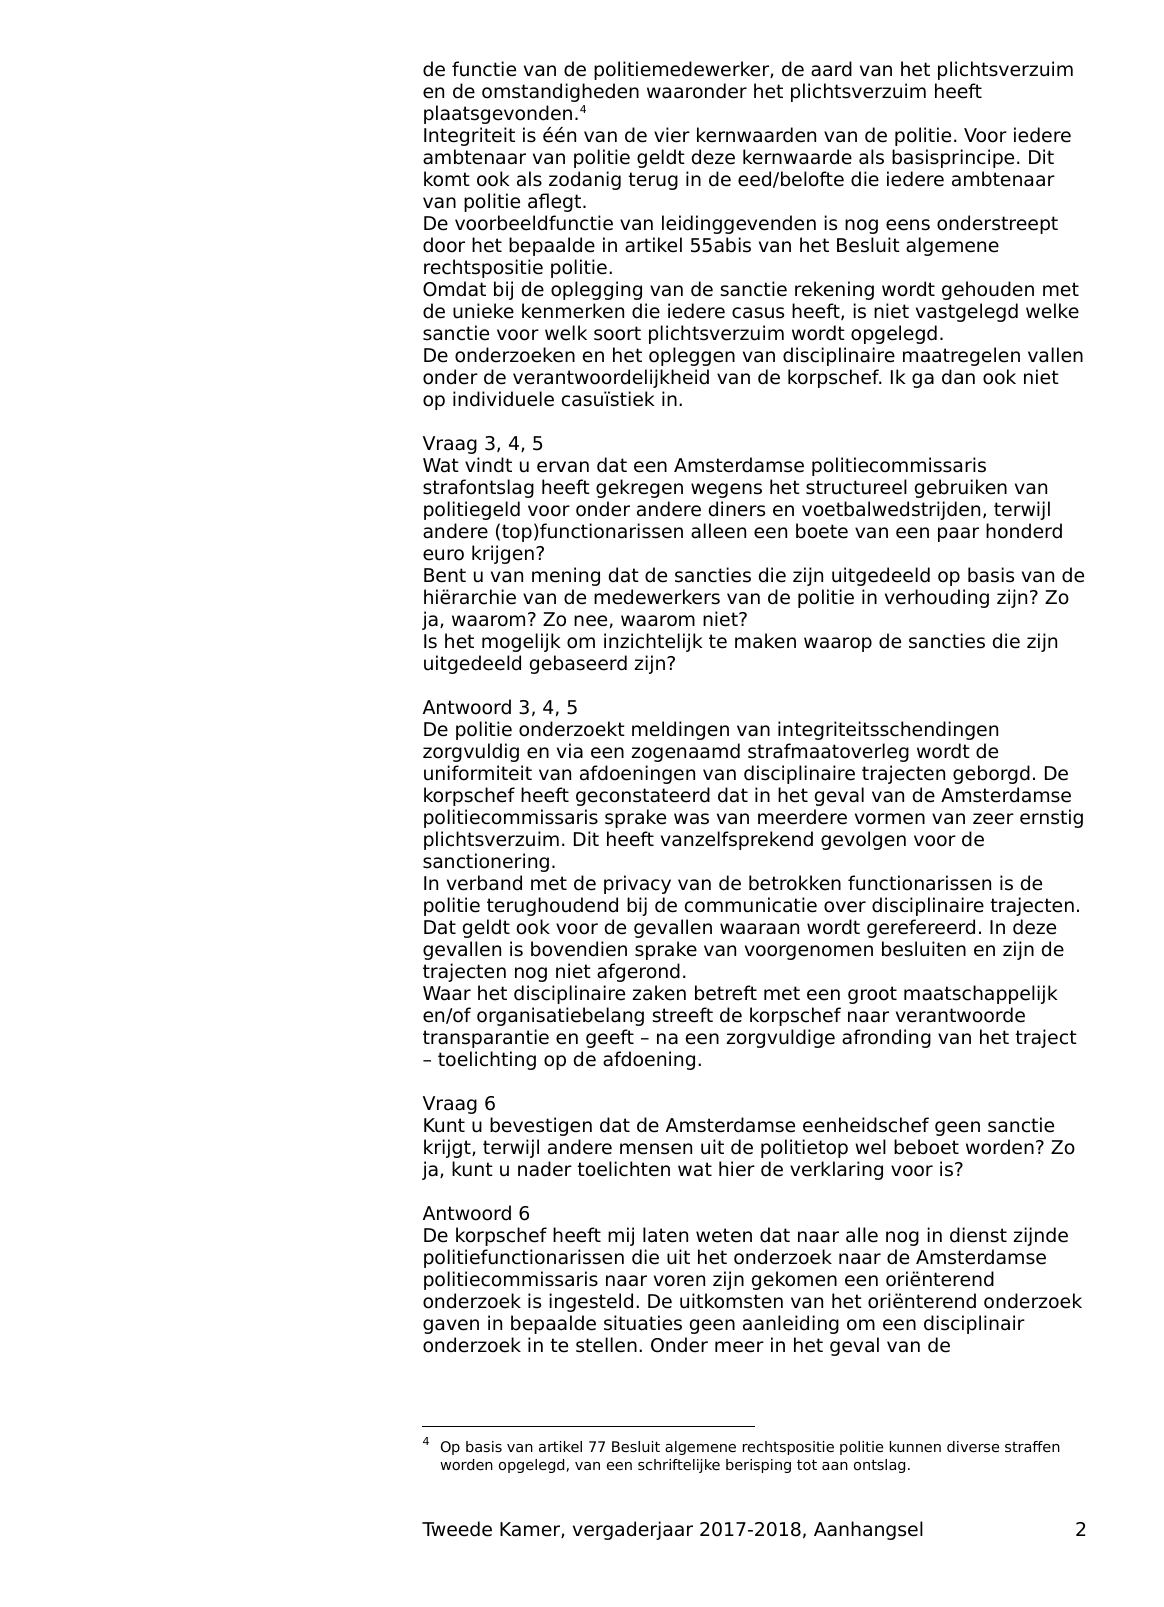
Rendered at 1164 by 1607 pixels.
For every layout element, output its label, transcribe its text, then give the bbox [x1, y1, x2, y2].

text Kunt u bevestigen dat de Amsterdamse eenheidschef geen sanctie krijgt, terwijl andere mensen uit de politietop wel beboet worden? Zo ja, kunt u nader toelichten wat hier de verklaring voor is? [422, 1115, 1087, 1181]
text Omdat bij de oplegging van de sanctie rekening wordt gehouden met de unieke kenmerken die iedere casus heeft, is niet vastgelegd welke sanctie voor welk soort plichtsverzuim wordt opgelegd. [422, 279, 1087, 345]
text De politie onderzoekt meldingen van integriteitsschendingen zorgvuldig en via een zogenaamd strafmaatoverleg wordt de uniformiteit van afdoeningen van disciplinaire trajecten geborgd. De korpschef heeft geconstateerd dat in het geval van de Amsterdamse politiecommissaris sprake was van meerdere vormen van zeer ernstig plichtsverzuim. Dit heeft vanzelfsprekend gevolgen voor de sanctionering. [422, 719, 1087, 873]
text Is het mogelijk om inzichtelijk te maken waarop de sancties die zijn uitgedeeld gebaseerd zijn? [422, 631, 1087, 675]
text Bent u van mening dat de sancties die zijn uitgedeeld op basis van de hiërarchie van de medewerkers van de politie in verhouding zijn? Zo ja, waarom? Zo nee, waarom niet? [422, 565, 1087, 631]
text Vraag 3, 4, 5 [422, 433, 1087, 455]
text Waar het disciplinaire zaken betreft met een groot maatschappelijk en/of organisatiebelang streeft de korpschef naar verantwoorde transparantie en geeft – na een zorgvuldige afronding van het traject – toelichting op de afdoening. [422, 983, 1087, 1071]
text De voorbeeldfunctie van leidinggevenden is nog eens onderstreept door het bepaalde in artikel 55abis van het Besluit algemene rechtspositie politie. [422, 213, 1087, 279]
text Op basis van artikel 77 Besluit algemene rechtspositie politie kunnen diverse straffen worden opgelegd, van een schriftelijke berisping tot aan ontslag. [422, 1435, 1087, 1474]
text Vraag 6 [422, 1093, 1087, 1115]
text De onderzoeken en het opleggen van disciplinaire maatregelen vallen onder de verantwoordelijkheid van de korpschef. Ik ga dan ook niet op individuele casuïstiek in. [422, 345, 1087, 411]
text de functie van de politiemedewerker, de aard van het plichtsverzuim en de omstandigheden waaronder het plichtsverzuim heeft plaatsgevonden. [422, 59, 1087, 125]
text De korpschef heeft mij laten weten dat naar alle nog in dienst zijnde politiefunctionarissen die uit het onderzoek naar de Amsterdamse politiecommissaris naar voren zijn gekomen een oriënterend onderzoek is ingesteld. De uitkomsten van het oriënterend onderzoek gaven in bepaalde situaties geen aanleiding om een disciplinair onderzoek in te stellen. Onder meer in het geval van de [422, 1225, 1087, 1357]
text Antwoord 3, 4, 5 [422, 697, 1087, 719]
text In verband met de privacy van de betrokken functionarissen is de politie terughoudend bij de communicatie over disciplinaire trajecten. Dat geldt ook voor de gevallen waaraan wordt gerefereerd. In deze gevallen is bovendien sprake van voorgenomen besluiten en zijn de trajecten nog niet afgerond. [422, 873, 1087, 983]
text Antwoord 6 [422, 1203, 1087, 1225]
text Integriteit is één van de vier kernwaarden van de politie. Voor iedere ambtenaar van politie geldt deze kernwaarde als basisprincipe. Dit komt ook als zodanig terug in de eed/belofte die iedere ambtenaar van politie aflegt. [422, 125, 1087, 213]
text Wat vindt u ervan dat een Amsterdamse politiecommissaris strafontslag heeft gekregen wegens het structureel gebruiken van politiegeld voor onder andere diners en voetbalwedstrijden, terwijl andere (top)functionarissen alleen een boete van een paar honderd euro krijgen? [422, 455, 1087, 565]
